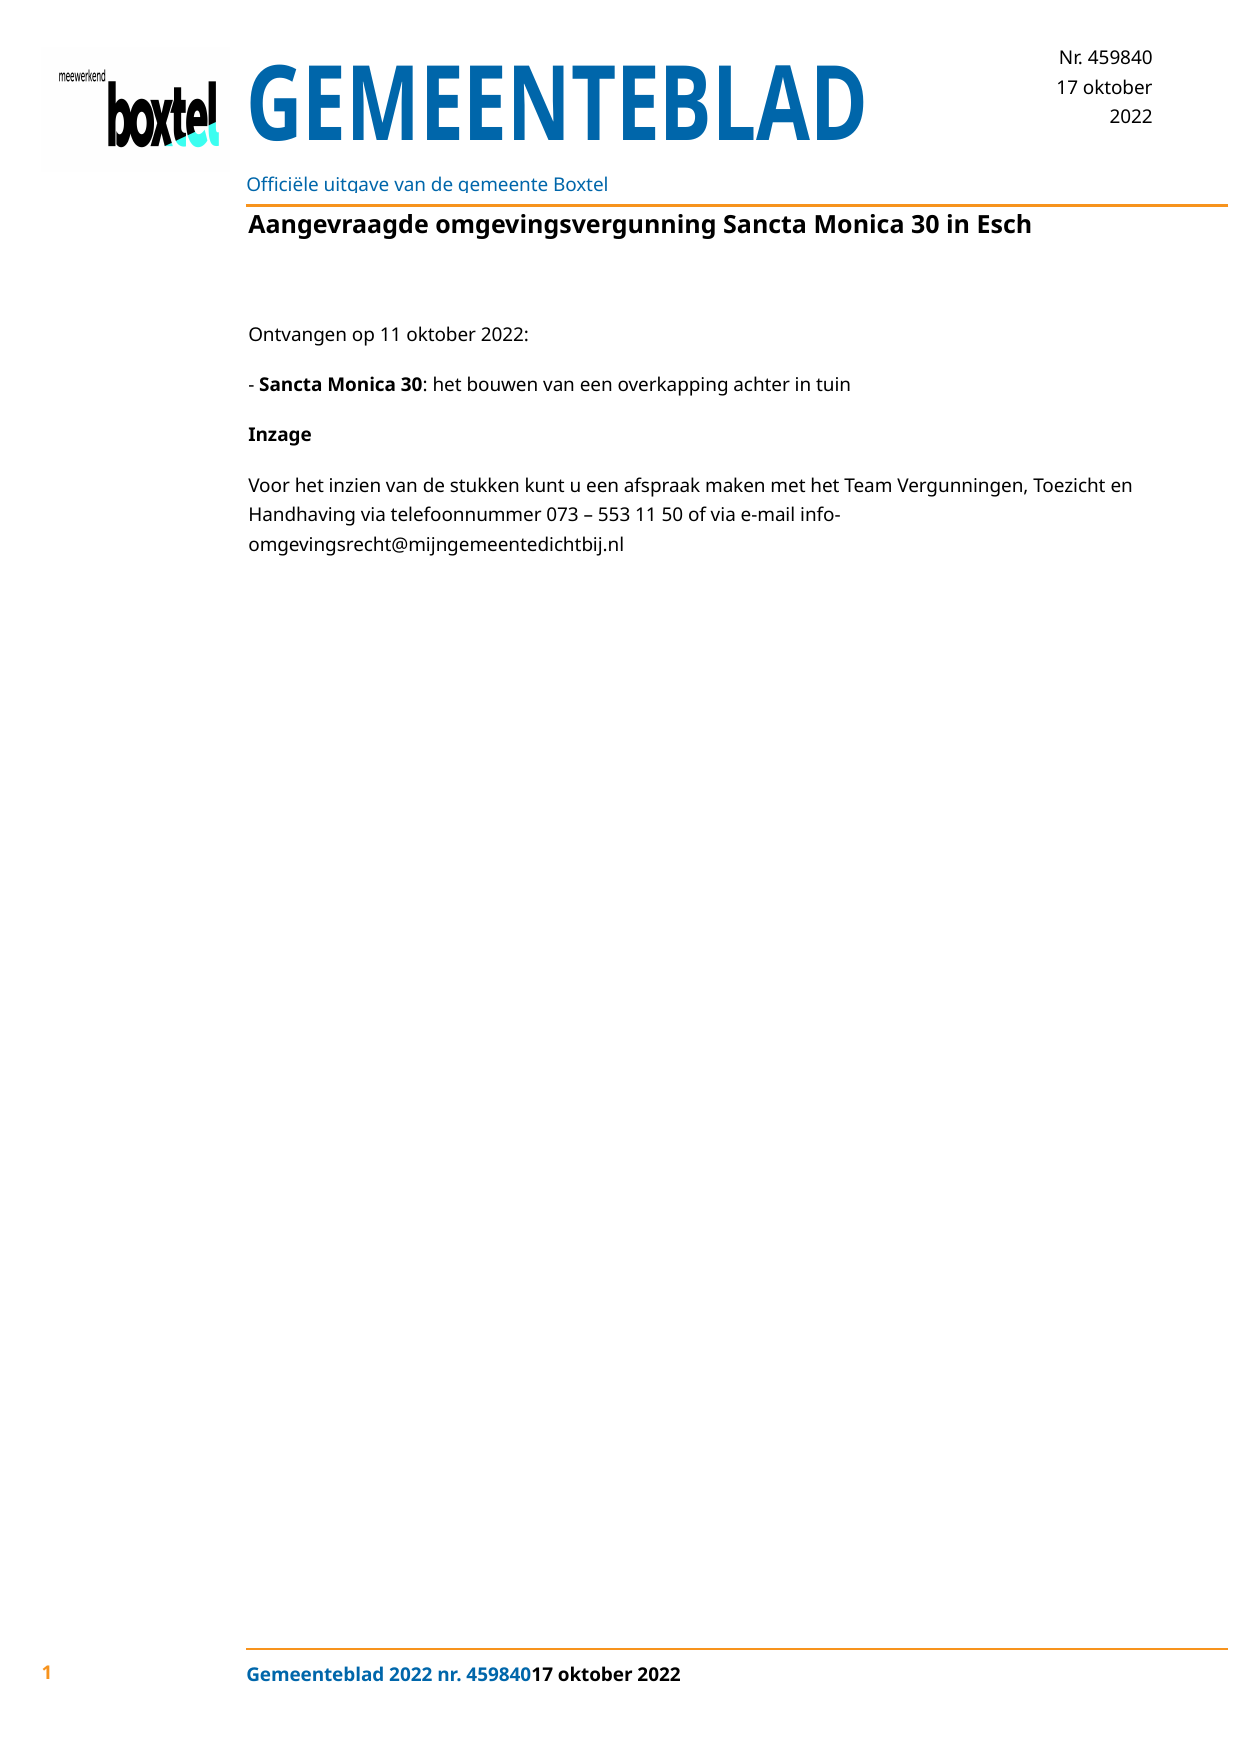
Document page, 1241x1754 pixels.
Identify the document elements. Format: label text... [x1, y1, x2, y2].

text Voor het inzien van de stukken kunt u een afspraak maken met het Team Vergunningen, Toezicht en Handhaving via telefoonnummer 073 – 553 11 50 of via e-mail info-omgevingsrecht@mijngemeentedichtbij.nl [248, 472, 1152, 557]
text Ontvangen op 11 oktober 2022: [248, 321, 1152, 346]
text Inzage [248, 422, 1152, 447]
text Aangevraagde omgevingsvergunning Sancta Monica 30 in Esch [248, 207, 1152, 241]
picture [41, 47, 231, 172]
text - Sancta Monica 30: het bouwen van een overkapping achter in tuin [248, 371, 1152, 397]
